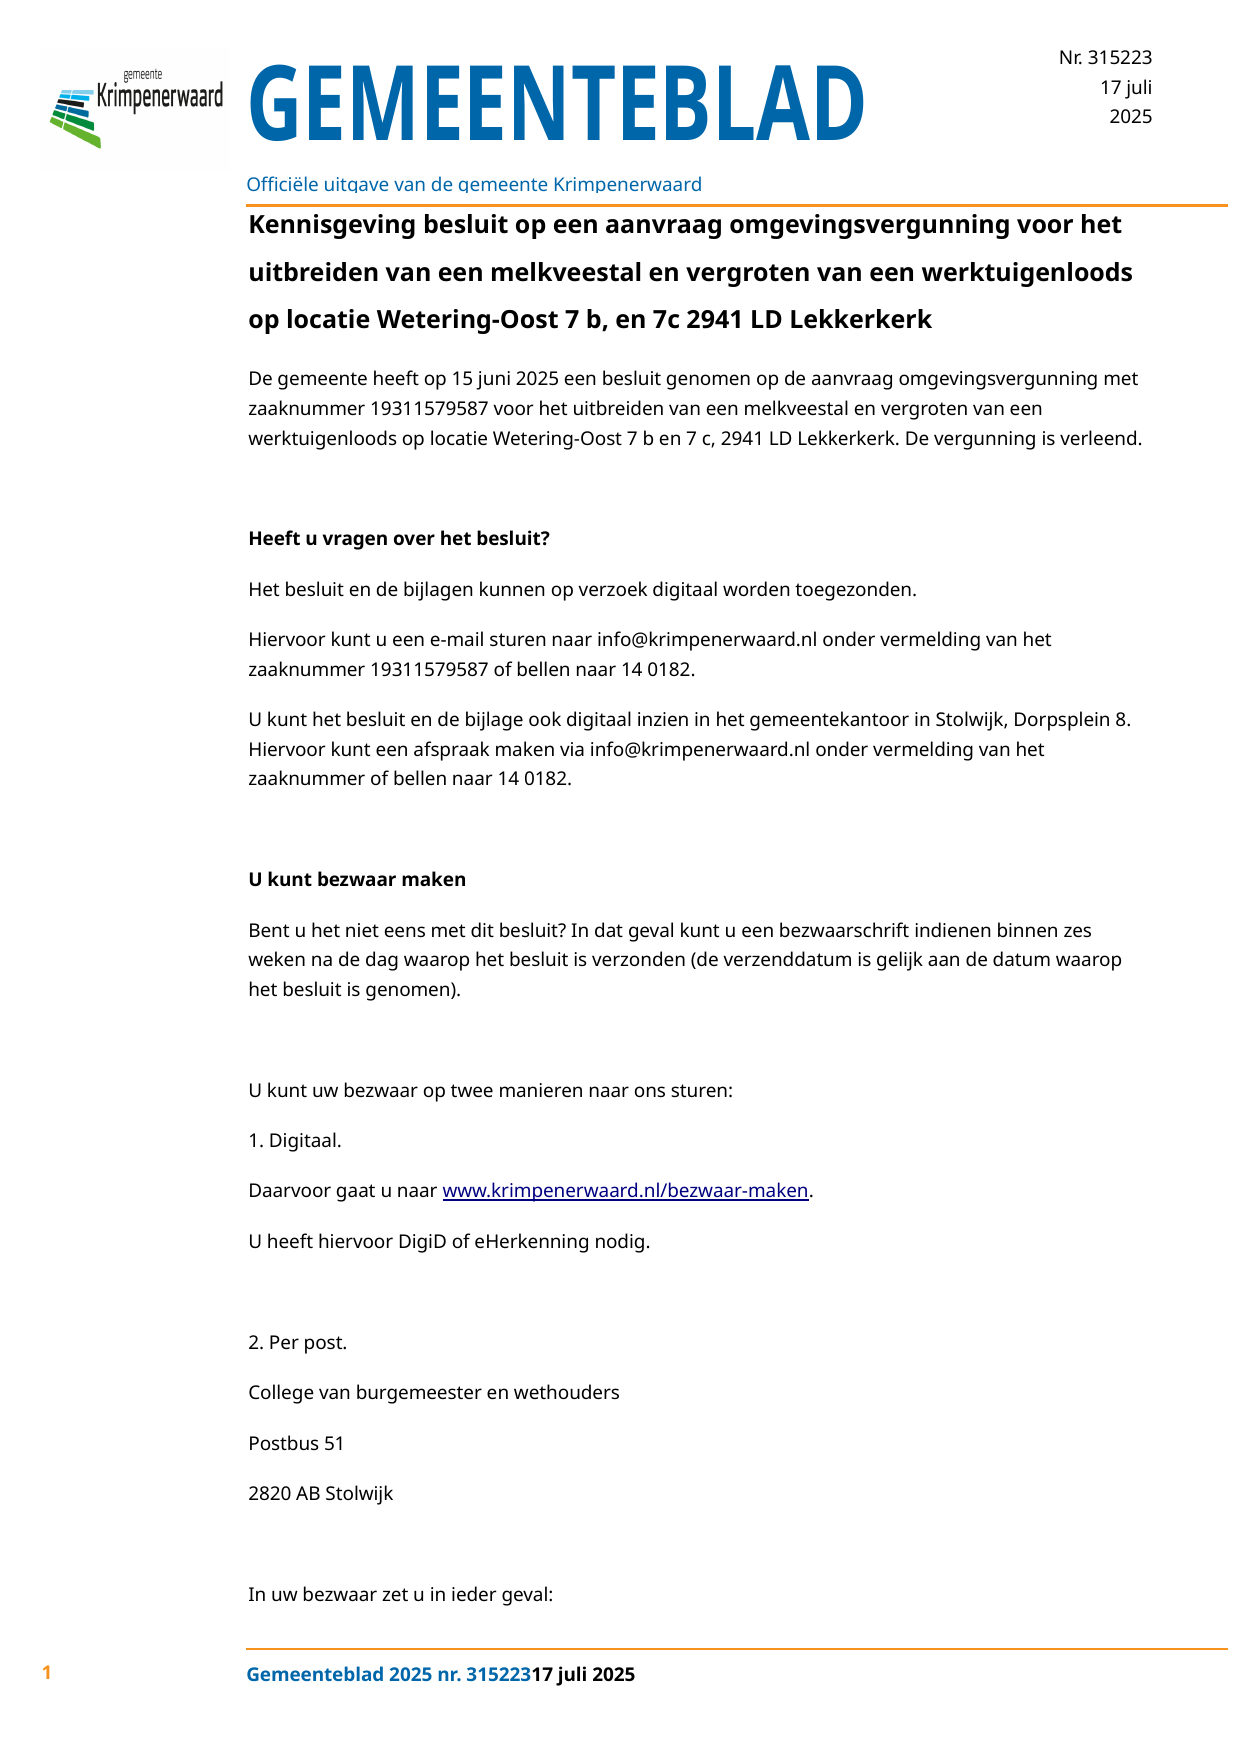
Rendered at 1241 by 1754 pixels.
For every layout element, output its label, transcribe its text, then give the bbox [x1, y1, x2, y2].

text Daarvoor gaat u naar www.krimpenerwaard.nl/bezwaar-maken. [248, 1178, 1152, 1203]
text U kunt bezwaar maken [248, 866, 1152, 892]
text De gemeente heeft op 15 juni 2025 een besluit genomen op de aanvraag omgevingsvergunning met zaaknummer 19311579587 voor het uitbreiden van een melkveestal en vergroten van een werktuigenloods op locatie Wetering-Oost 7 b en 7 c, 2941 LD Lekkerkerk. De vergunning is verleend. [248, 366, 1152, 450]
text Hiervoor kunt u een e-mail sturen naar info@krimpenerwaard.nl onder vermelding van het zaaknummer 19311579587 of bellen naar 14 0182. [248, 626, 1152, 682]
text 1. Digitaal. [248, 1127, 1152, 1153]
picture [41, 47, 231, 172]
text Kennisgeving besluit op een aanvraag omgevingsvergunning voor het uitbreiden van een melkveestal en vergroten van een werktuigenloods op locatie Wetering-Oost 7 b, en 7c 2941 LD Lekkerkerk [248, 207, 1152, 336]
text 2820 AB Stolwijk [248, 1480, 1152, 1506]
text In uw bezwaar zet u in ieder geval: [248, 1581, 1152, 1607]
text U heeft hiervoor DigiD of eHerkenning nodig. [248, 1228, 1152, 1254]
text Heeft u vragen over het besluit? [248, 526, 1152, 551]
text U kunt uw bezwaar op twee manieren naar ons sturen: [248, 1077, 1152, 1102]
text 2. Per post. [248, 1329, 1152, 1354]
text College van burgemeester en wethouders [248, 1379, 1152, 1405]
text U kunt het besluit en de bijlage ook digitaal inzien in het gemeentekantoor in Stolwijk, Dorpsplein 8. Hiervoor kunt een afspraak maken via info@krimpenerwaard.nl onder vermelding van het zaaknummer of bellen naar 14 0182. [248, 706, 1152, 791]
text Het besluit en de bijlagen kunnen op verzoek digitaal worden toegezonden. [248, 576, 1152, 602]
text Bent u het niet eens met dit besluit? In dat geval kunt u een bezwaarschrift indienen binnen zes weken na de dag waarop het besluit is verzonden (de verzenddatum is gelijk aan de datum waarop het besluit is genomen). [248, 917, 1152, 1002]
text Postbus 51 [248, 1430, 1152, 1455]
